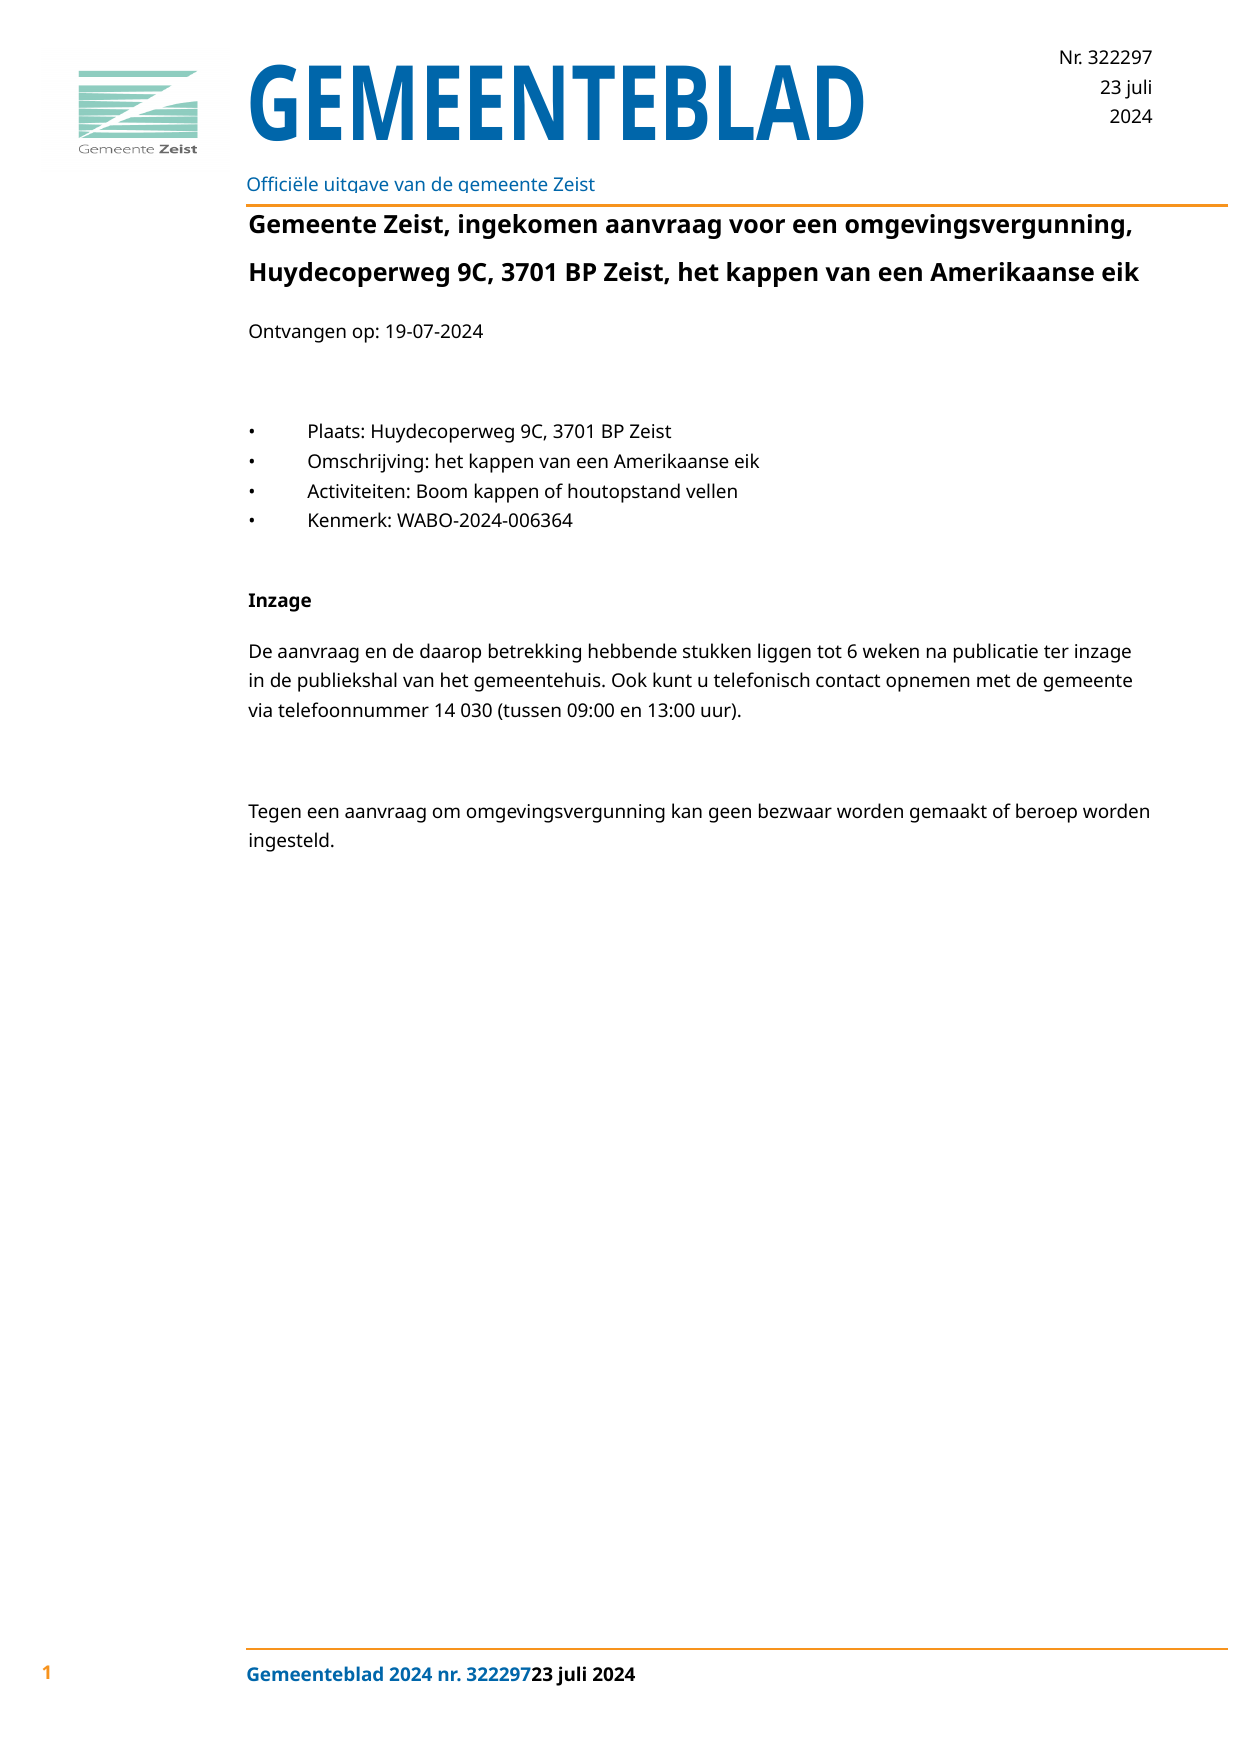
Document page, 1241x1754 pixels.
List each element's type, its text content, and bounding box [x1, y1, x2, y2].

list Omschrijving: het kappen van een Amerikaanse eik [248, 448, 1152, 474]
list Activiteiten: Boom kappen of houtopstand vellen [248, 478, 1152, 504]
list Plaats: Huydecoperweg 9C, 3701 BP Zeist [248, 419, 1152, 444]
text Gemeente Zeist, ingekomen aanvraag voor een omgevingsvergunning, Huydecoperweg 9C, 3701 BP Zeist, het kappen van een Amerikaanse eik [248, 207, 1152, 288]
text De aanvraag en de daarop betrekking hebbende stukken liggen tot 6 weken na publicatie ter inzage in de publiekshal van het gemeentehuis. Ook kunt u telefonisch contact opnemen met de gemeente via telefoonnummer 14 030 (tussen 09:00 en 13:00 uur). [248, 638, 1152, 723]
picture [41, 47, 231, 172]
text Inzage [248, 587, 1152, 613]
list Kenmerk: WABO-2024-006364 [248, 507, 1152, 533]
text Tegen een aanvraag om omgevingsvergunning kan geen bezwaar worden gemaakt of beroep worden ingesteld. [248, 798, 1152, 853]
text Ontvangen op: 19-07-2024 [248, 318, 1152, 344]
